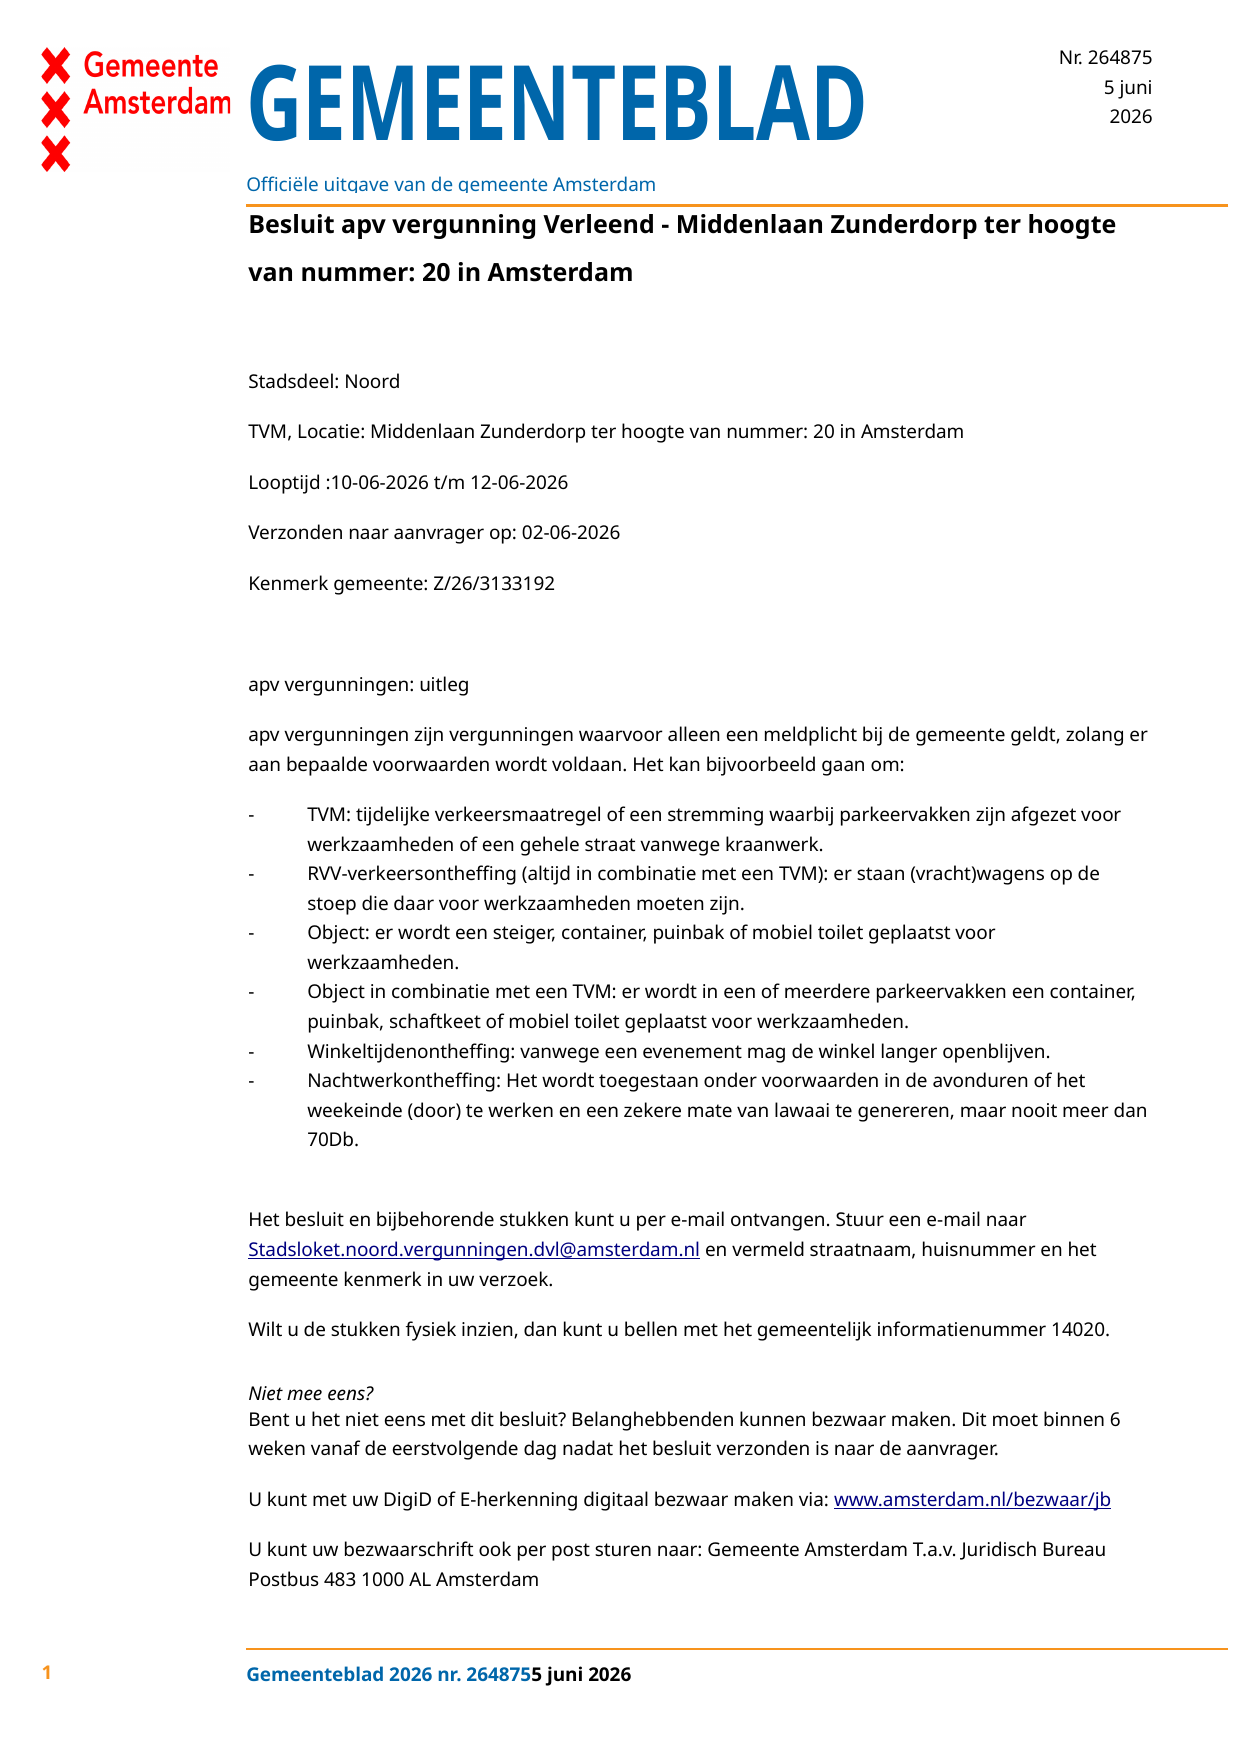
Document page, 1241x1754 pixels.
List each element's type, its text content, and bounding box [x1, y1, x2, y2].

text Bent u het niet eens met dit besluit? Belanghebbenden kunnen bezwaar maken. Dit moet binnen 6 weken vanaf de eerstvolgende dag nadat het besluit verzonden is naar de aanvrager. [248, 1406, 1152, 1461]
text Verzonden naar aanvrager op: 02-06-2026 [248, 519, 1152, 545]
text Wilt u de stukken fysiek inzien, dan kunt u bellen met het gemeentelijk informatienummer 14020. [248, 1316, 1152, 1342]
text U kunt uw bezwaarschrift ook per post sturen naar: Gemeente Amsterdam T.a.v. Juridisch Bureau Postbus 483 1000 AL Amsterdam [248, 1536, 1152, 1592]
text Stadsdeel: Noord [248, 368, 1152, 394]
text U kunt met uw DigiD of E-herkenning digitaal bezwaar maken via: www.amsterdam.nl/bezwaar/jb [248, 1486, 1152, 1512]
picture [41, 47, 231, 172]
list RVV-verkeersontheffing (altijd in combinatie met een TVM): er staan (vracht)wagens op de stoep die daar voor werkzaamheden moeten zijn. [248, 860, 1152, 916]
text Het besluit en bijbehorende stukken kunt u per e-mail ontvangen. Stuur een e-mail naar Stadsloket.noord.vergunningen.dvl@amsterdam.nl en vermeld straatnaam, huisnummer en het gemeente kenmerk in uw verzoek. [248, 1207, 1152, 1292]
text Niet mee eens? [248, 1380, 1152, 1406]
text apv vergunningen: uitleg [248, 671, 1152, 697]
text TVM, Locatie: Middenlaan Zunderdorp ter hoogte van nummer: 20 in Amsterdam [248, 419, 1152, 444]
text apv vergunningen zijn vergunningen waarvoor alleen een meldplicht bij de gemeente geldt, zolang er aan bepaalde voorwaarden wordt voldaan. Het kan bijvoorbeeld gaan om: [248, 721, 1152, 777]
text Besluit apv vergunning Verleend - Middenlaan Zunderdorp ter hoogte van nummer: 20 in Amsterdam [248, 207, 1152, 288]
list Winkeltijdenontheffing: vanwege een evenement mag de winkel langer openblijven. [248, 1038, 1152, 1064]
list Nachtwerkontheffing: Het wordt toegestaan onder voorwaarden in de avonduren of het weekeinde (door) te werken en een zekere mate van lawaai te genereren, maar nooit meer dan 70Db. [248, 1067, 1152, 1152]
text Kenmerk gemeente: Z/26/3133192 [248, 570, 1152, 596]
text Looptijd :10-06-2026 t/m 12-06-2026 [248, 469, 1152, 495]
list Object: er wordt een steiger, container, puinbak of mobiel toilet geplaatst voor werkzaamheden. [248, 919, 1152, 975]
list TVM: tijdelijke verkeersmaatregel of een stremming waarbij parkeervakken zijn afgezet voor werkzaamheden of een gehele straat vanwege kraanwerk. [248, 801, 1152, 857]
list Object in combinatie met een TVM: er wordt in een of meerdere parkeervakken een container, puinbak, schaftkeet of mobiel toilet geplaatst voor werkzaamheden. [248, 979, 1152, 1034]
